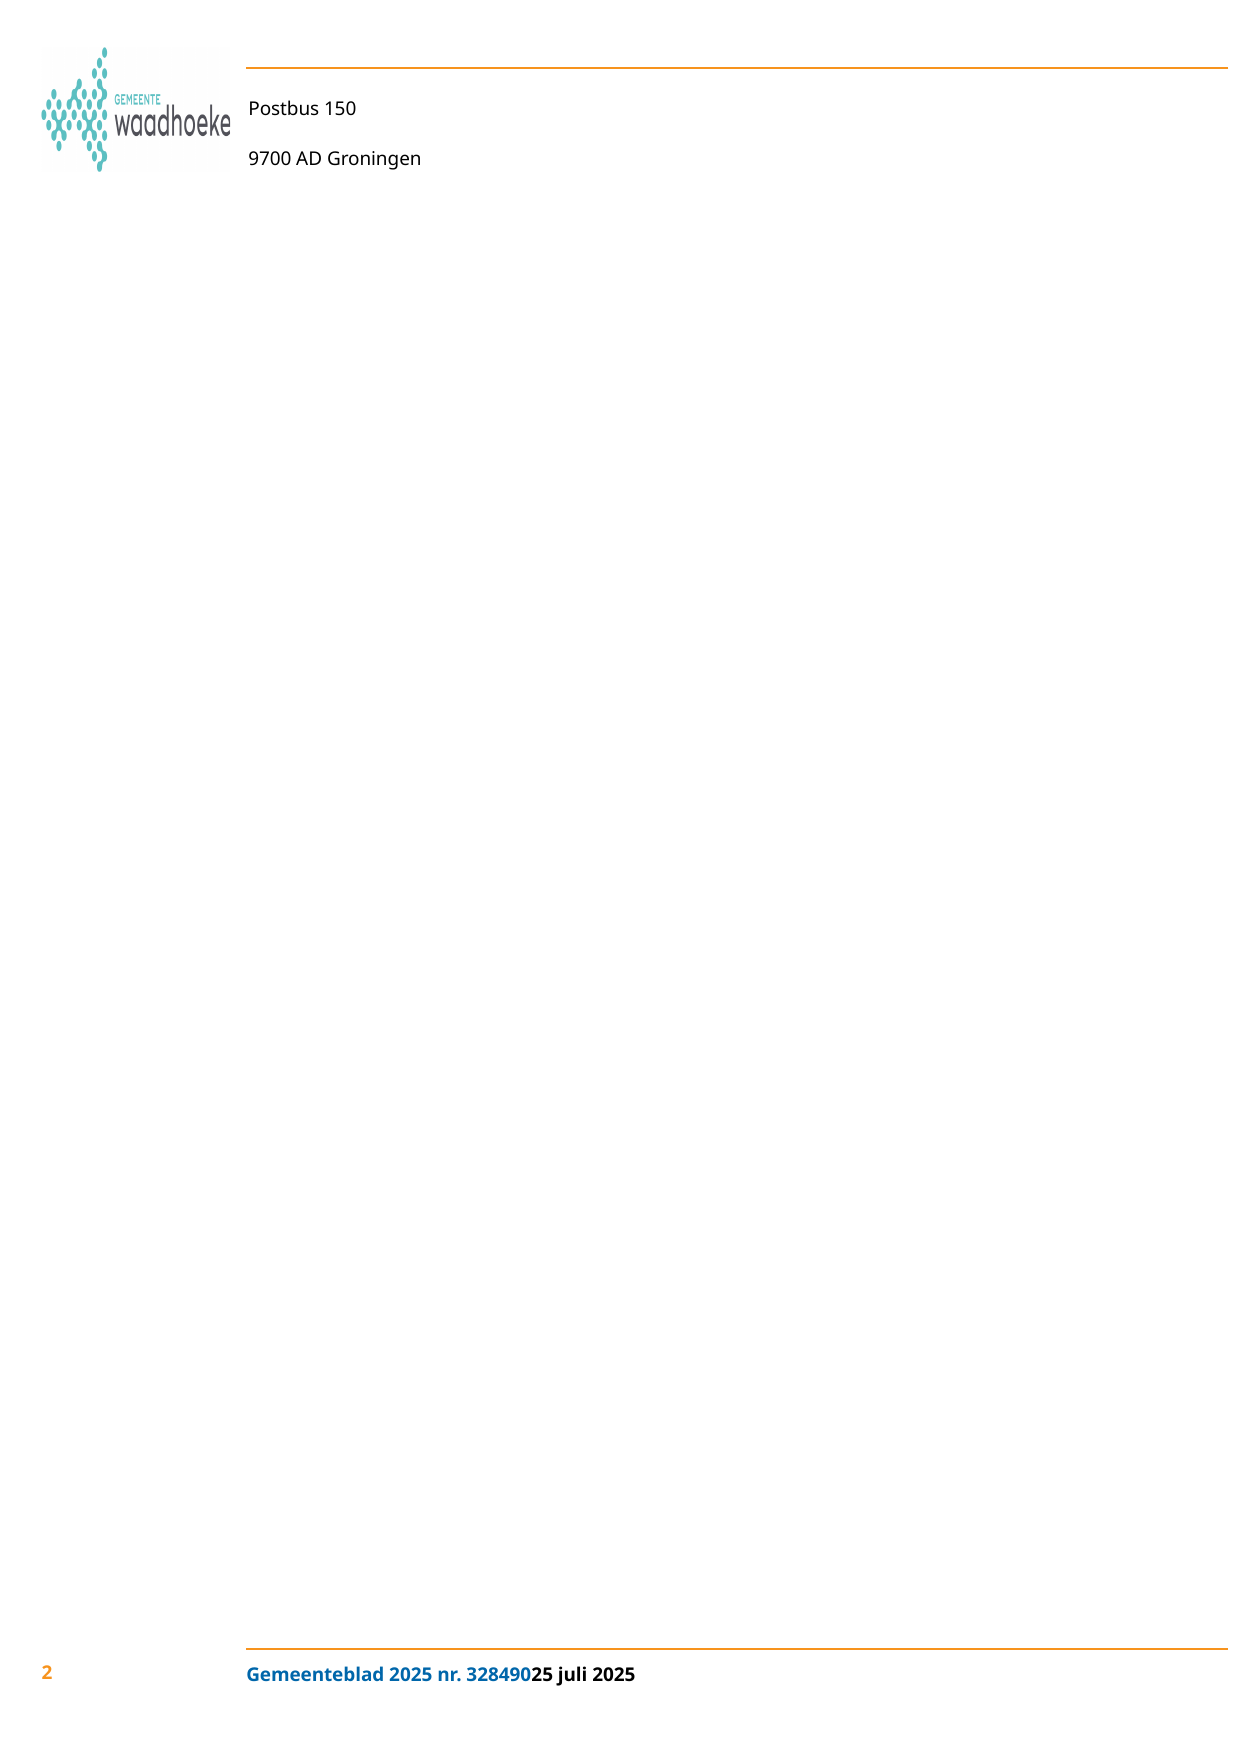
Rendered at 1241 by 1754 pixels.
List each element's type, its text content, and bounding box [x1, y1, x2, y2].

picture [41, 47, 231, 172]
text Postbus 150 [248, 95, 1152, 121]
text 9700 AD Groningen [248, 145, 1152, 171]
